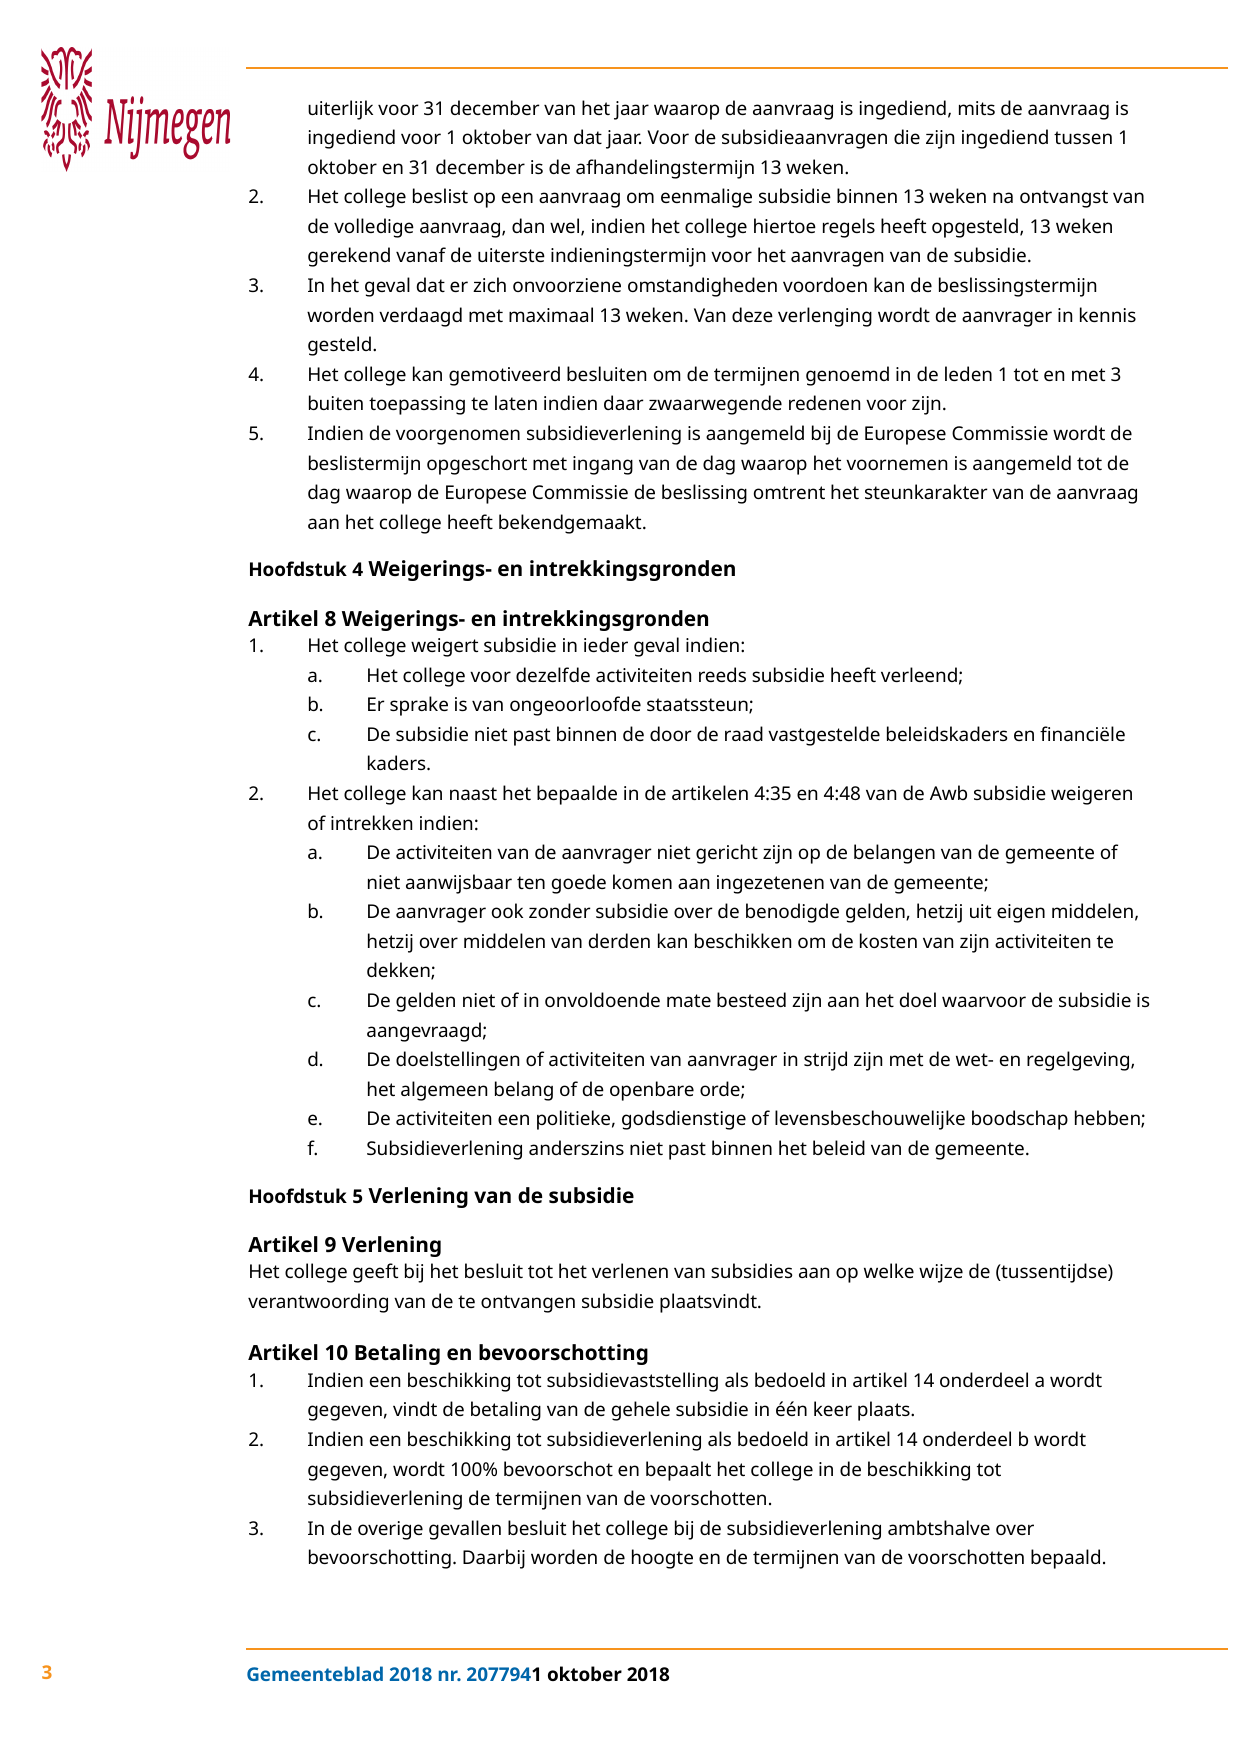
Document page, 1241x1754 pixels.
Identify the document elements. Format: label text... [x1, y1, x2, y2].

text Artikel 9 Verlening [248, 1230, 1152, 1258]
list Het college kan gemotiveerd besluiten om de termijnen genoemd in de leden 1 tot en met 3 buiten toepassing te laten indien daar zwaarwegende redenen voor zijn. [248, 361, 1152, 416]
picture [41, 47, 231, 172]
text Het college geeft bij het besluit tot het verlenen van subsidies aan op welke wijze de (tussentijdse) verantwoording van de te ontvangen subsidie plaatsvindt. [248, 1258, 1152, 1314]
list Er sprake is van ongeoorloofde staatssteun; [307, 691, 1152, 717]
list Het college kan naast het bepaalde in de artikelen 4:35 en 4:48 van de Awb subsidie weigeren of intrekken indien: [248, 780, 1152, 836]
list In het geval dat er zich onvoorziene omstandigheden voordoen kan de beslissingstermijn worden verdaagd met maximaal 13 weken. Van deze verlenging wordt de aanvrager in kennis gesteld. [248, 272, 1152, 357]
list Indien een beschikking tot subsidievaststelling als bedoeld in artikel 14 onderdeel a wordt gegeven, vindt de betaling van de gehele subsidie in één keer plaats. [248, 1367, 1152, 1422]
list Het college weigert subsidie in ieder geval indien: [248, 632, 1152, 658]
list De subsidie niet past binnen de door de raad vastgestelde beleidskaders en financiële kaders. [307, 721, 1152, 776]
list Het college beslist op een aanvraag om eenmalige subsidie binnen 13 weken na ontvangst van de volledige aanvraag, dan wel, indien het college hiertoe regels heeft opgesteld, 13 weken gerekend vanaf de uiterste indieningstermijn voor het aanvragen van de subsidie. [248, 183, 1152, 268]
list Indien de voorgenomen subsidieverlening is aangemeld bij de Europese Commissie wordt de beslistermijn opgeschort met ingang van de dag waarop het voornemen is aangemeld tot de dag waarop de Europese Commissie de beslissing omtrent het steunkarakter van de aanvraag aan het college heeft bekendgemaakt. [248, 420, 1152, 535]
list Indien een beschikking tot subsidieverlening als bedoeld in artikel 14 onderdeel b wordt gegeven, wordt 100% bevoorschot en bepaalt het college in de beschikking tot subsidieverlening de termijnen van de voorschotten. [248, 1426, 1152, 1511]
list De gelden niet of in onvoldoende mate besteed zijn aan het doel waarvoor de subsidie is aangevraagd; [307, 987, 1152, 1043]
text Hoofdstuk 5 Verlening van de subsidie [248, 1181, 1152, 1209]
list De activiteiten van de aanvrager niet gericht zijn op de belangen van de gemeente of niet aanwijsbaar ten goede komen aan ingezetenen van de gemeente; [307, 839, 1152, 895]
list De activiteiten een politieke, godsdienstige of levensbeschouwelijke boodschap hebben; [307, 1106, 1152, 1131]
list uiterlijk voor 31 december van het jaar waarop de aanvraag is ingediend, mits de aanvraag is ingediend voor 1 oktober van dat jaar. Voor de subsidieaanvragen die zijn ingediend tussen 1 oktober en 31 december is de afhandelingstermijn 13 weken. [248, 95, 1152, 180]
list In de overige gevallen besluit het college bij de subsidieverlening ambtshalve over bevoorschotting. Daarbij worden de hoogte en de termijnen van de voorschotten bepaald. [248, 1515, 1152, 1570]
list De doelstellingen of activiteiten van aanvrager in strijd zijn met de wet- en regelgeving, het algemeen belang of de openbare orde; [307, 1046, 1152, 1102]
text Artikel 8 Weigerings- en intrekkingsgronden [248, 604, 1152, 632]
text Hoofdstuk 4 Weigerings- en intrekkingsgronden [248, 554, 1152, 583]
text Artikel 10 Betaling en bevoorschotting [248, 1338, 1152, 1367]
list De aanvrager ook zonder subsidie over de benodigde gelden, hetzij uit eigen middelen, hetzij over middelen van derden kan beschikken om de kosten van zijn activiteiten te dekken; [307, 898, 1152, 983]
list Het college voor dezelfde activiteiten reeds subsidie heeft verleend; [307, 662, 1152, 688]
list Subsidieverlening anderszins niet past binnen het beleid van de gemeente. [307, 1135, 1152, 1161]
